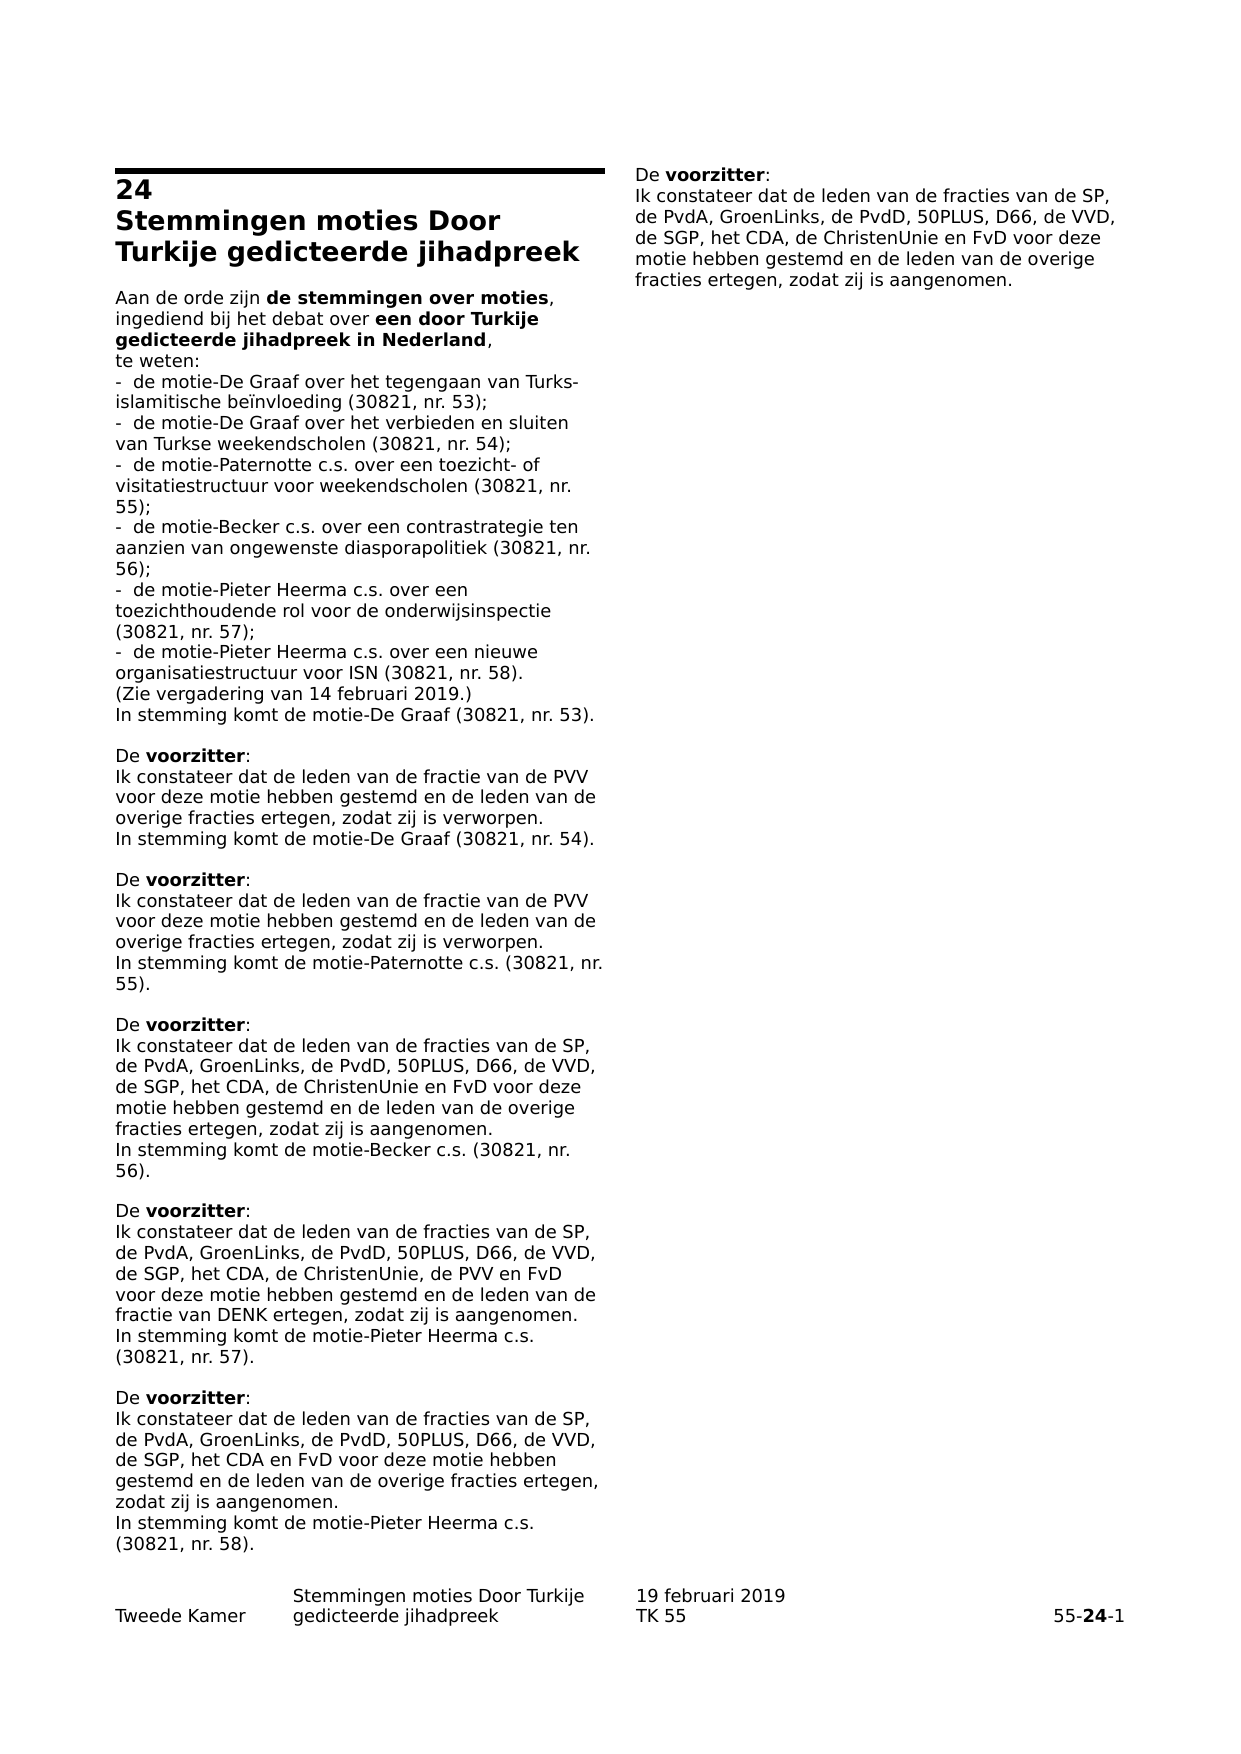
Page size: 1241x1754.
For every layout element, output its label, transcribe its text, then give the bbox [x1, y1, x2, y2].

text In stemming komt de motie-Paternotte c.s. (30821, nr. 55). [115, 953, 605, 994]
text In stemming komt de motie-De Graaf (30821, nr. 53). [115, 705, 605, 726]
list de motie-Pieter Heerma c.s. over een toezichthoudende rol voor de onderwijsinspectie (30821, nr. 57); [115, 580, 605, 642]
text In stemming komt de motie-Becker c.s. (30821, nr. 56). [115, 1139, 605, 1181]
text In stemming komt de motie-Pieter Heerma c.s. (30821, nr. 58). [115, 1513, 605, 1554]
text Ik constateer dat de leden van de fractie van de PVV voor deze motie hebben gestemd en de leden van de overige fracties ertegen, zodat zij is verworpen. [115, 890, 605, 953]
text Ik constateer dat de leden van de fracties van de SP, de PvdA, GroenLinks, de PvdD, 50PLUS, D66, de VVD, de SGP, het CDA, de ChristenUnie en FvD voor deze motie hebben gestemd en de leden van de overige fracties ertegen, zodat zij is aangenomen. [115, 1035, 605, 1139]
list de motie-De Graaf over het tegengaan van Turks-islamitische beïnvloeding (30821, nr. 53); [115, 371, 605, 413]
list de motie-Paternotte c.s. over een toezicht- of visitatiestructuur voor weekendscholen (30821, nr. 55); [115, 455, 605, 517]
text Ik constateer dat de leden van de fracties van de SP, de PvdA, GroenLinks, de PvdD, 50PLUS, D66, de VVD, de SGP, het CDA, de ChristenUnie, de PVV en FvD voor deze motie hebben gestemd en de leden van de fractie van DENK ertegen, zodat zij is aangenomen. [115, 1222, 605, 1326]
list de motie-Becker c.s. over een contrastrategie ten aanzien van ongewenste diasporapolitiek (30821, nr. 56); [115, 517, 605, 580]
text Ik constateer dat de leden van de fracties van de SP, de PvdA, GroenLinks, de PvdD, 50PLUS, D66, de VVD, de SGP, het CDA, de ChristenUnie en FvD voor deze motie hebben gestemd en de leden van de overige fracties ertegen, zodat zij is aangenomen. [635, 186, 1125, 290]
title 24 Stemmingen moties Door Turkije gedicteerde jihadpreek [115, 174, 605, 268]
text In stemming komt de motie-De Graaf (30821, nr. 54). [115, 829, 605, 850]
text De voorzitter: [115, 1388, 605, 1408]
text De voorzitter: [115, 746, 605, 766]
text Ik constateer dat de leden van de fractie van de PVV voor deze motie hebben gestemd en de leden van de overige fracties ertegen, zodat zij is verworpen. [115, 766, 605, 829]
list de motie-De Graaf over het verbieden en sluiten van Turkse weekendscholen (30821, nr. 54); [115, 413, 605, 455]
text Ik constateer dat de leden van de fracties van de SP, de PvdA, GroenLinks, de PvdD, 50PLUS, D66, de VVD, de SGP, het CDA en FvD voor deze motie hebben gestemd en de leden van de overige fracties ertegen, zodat zij is aangenomen. [115, 1408, 605, 1513]
text (Zie vergadering van 14 februari 2019.) [115, 684, 605, 705]
text In stemming komt de motie-Pieter Heerma c.s. (30821, nr. 57). [115, 1326, 605, 1368]
text De voorzitter: [115, 1014, 605, 1035]
text De voorzitter: [115, 1201, 605, 1222]
list de motie-Pieter Heerma c.s. over een nieuwe organisatiestructuur voor ISN (30821, nr. 58). [115, 642, 605, 684]
text te weten: [115, 351, 605, 371]
text Aan de orde zijn de stemmingen over moties, ingediend bij het debat over een door Turkije gedicteerde jihadpreek in Nederland, [115, 288, 605, 351]
text De voorzitter: [115, 870, 605, 890]
text De voorzitter: [635, 165, 1125, 186]
